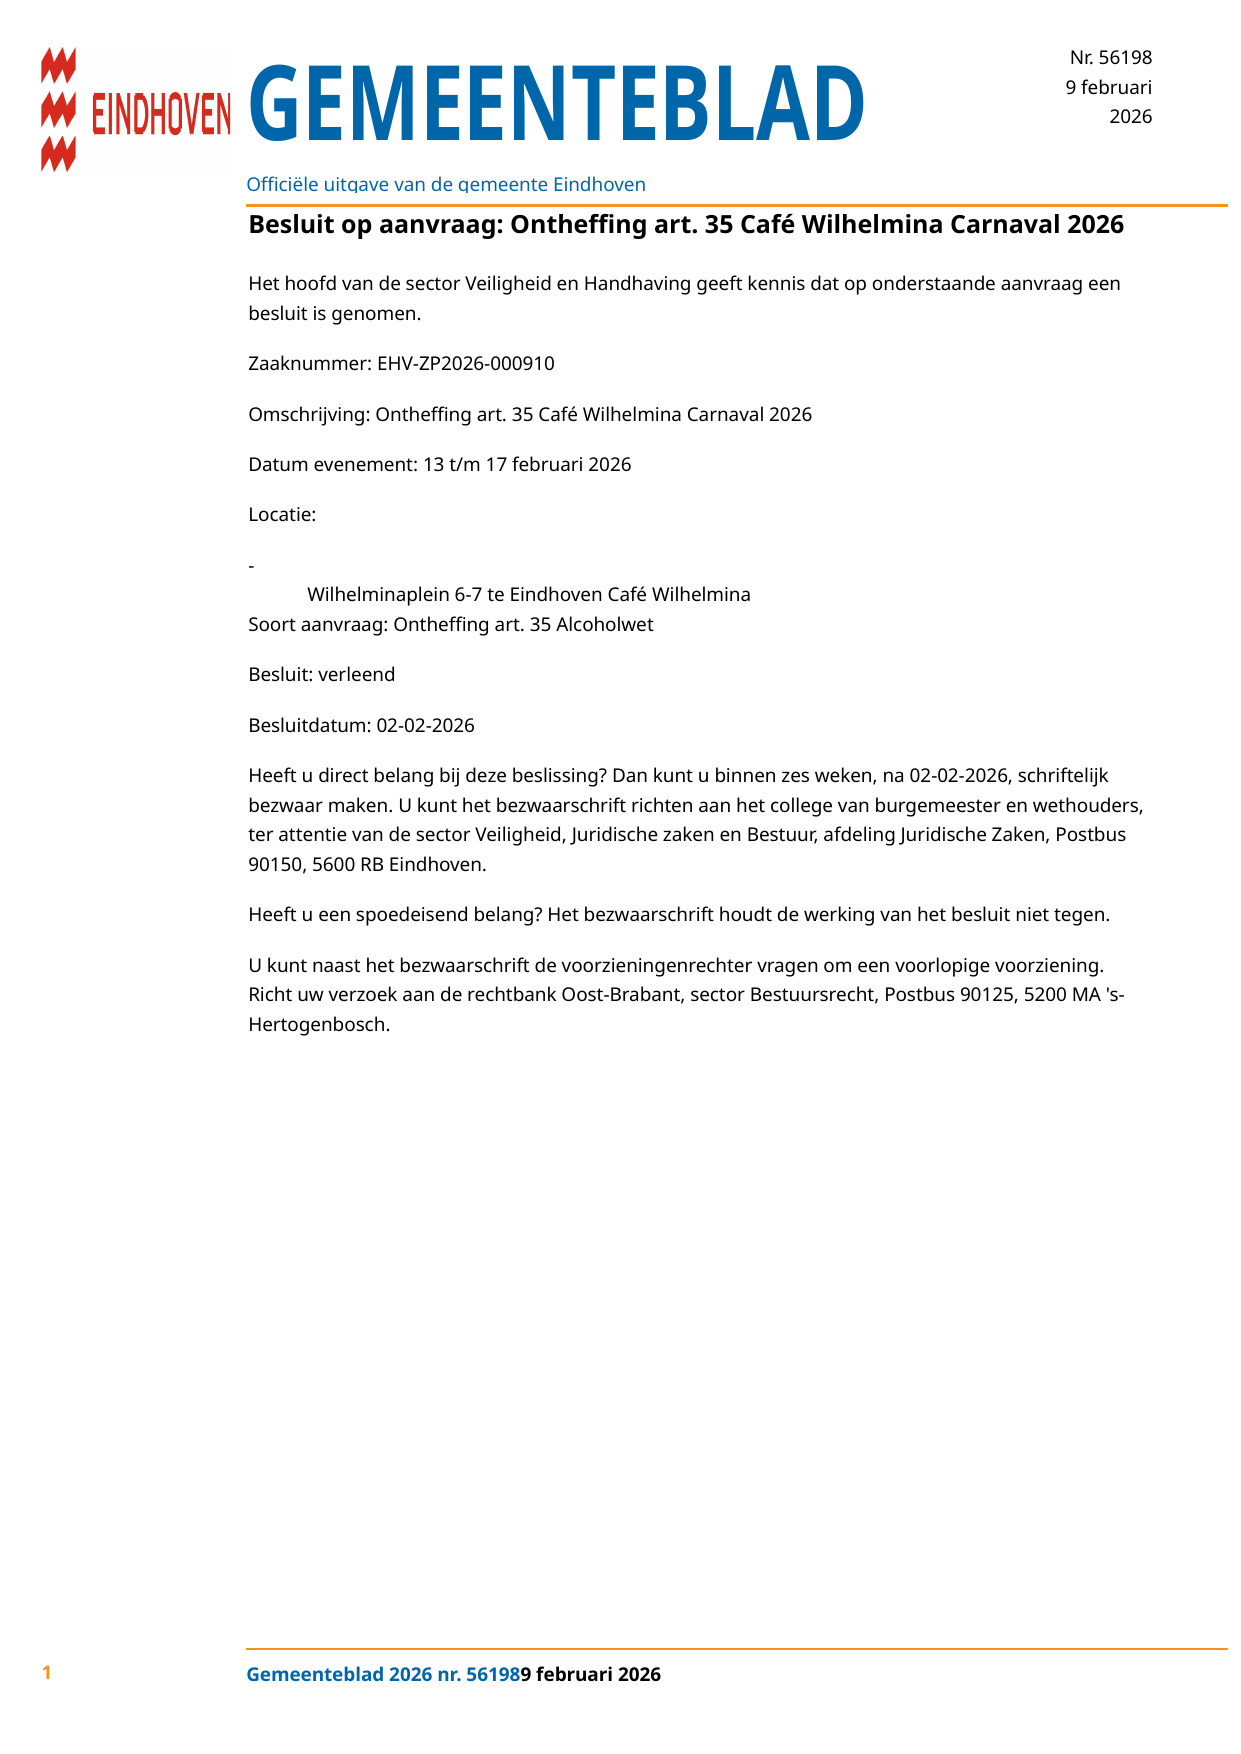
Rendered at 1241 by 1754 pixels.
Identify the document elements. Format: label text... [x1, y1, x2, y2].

text Besluitdatum: 02-02-2026 [248, 712, 1152, 738]
text Besluit op aanvraag: Ontheffing art. 35 Café Wilhelmina Carnaval 2026 [248, 207, 1152, 241]
text Datum evenement: 13 t/m 17 februari 2026 [248, 451, 1152, 477]
list Wilhelminaplein 6-7 te Eindhoven Café Wilhelmina [248, 582, 1152, 607]
text Soort aanvraag: Ontheffing art. 35 Alcoholwet [248, 611, 1152, 637]
text Besluit: verleend [248, 662, 1152, 687]
text Locatie: [248, 502, 1152, 527]
text Het hoofd van de sector Veiligheid en Handhaving geeft kennis dat op onderstaande aanvraag een besluit is genomen. [248, 270, 1152, 326]
text Heeft u direct belang bij deze beslissing? Dan kunt u binnen zes weken, na 02-02-2026, schriftelijk bezwaar maken. U kunt het bezwaarschrift richten aan het college van burgemeester en wethouders, ter attentie van de sector Veiligheid, Juridische zaken en Bestuur, afdeling Juridische Zaken, Postbus 90150, 5600 RB Eindhoven. [248, 762, 1152, 877]
picture [41, 47, 231, 172]
text Omschrijving: Ontheffing art. 35 Café Wilhelmina Carnaval 2026 [248, 401, 1152, 426]
text Zaaknummer: EHV-ZP2026-000910 [248, 350, 1152, 376]
text Heeft u een spoedeisend belang? Het bezwaarschrift houdt de werking van het besluit niet tegen. [248, 902, 1152, 927]
text U kunt naast het bezwaarschrift de voorzieningenrechter vragen om een voorlopige voorziening. Richt uw verzoek aan de rechtbank Oost-Brabant, sector Bestuursrecht, Postbus 90125, 5200 MA 's-Hertogenbosch. [248, 952, 1152, 1037]
